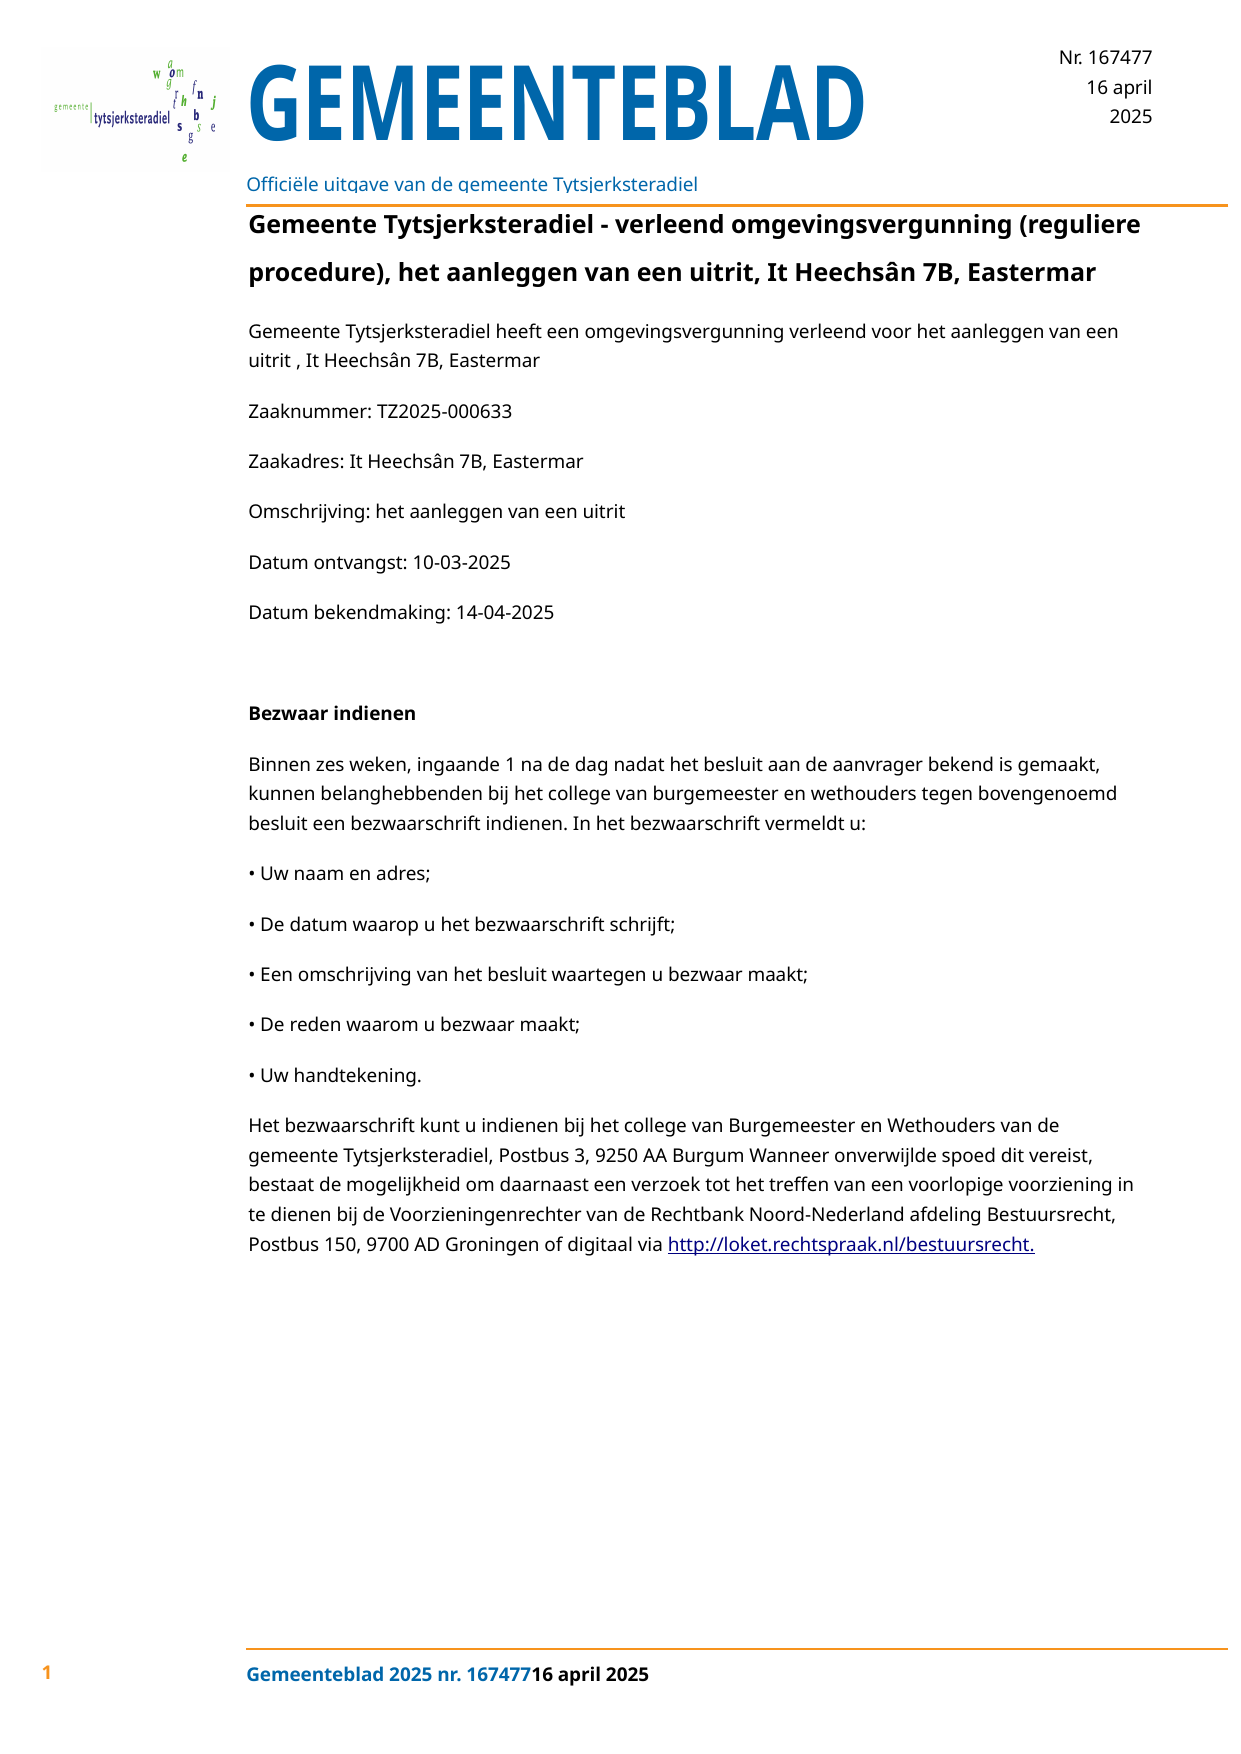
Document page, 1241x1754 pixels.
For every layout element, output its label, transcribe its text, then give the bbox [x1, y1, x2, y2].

text • Uw handtekening. [248, 1062, 1152, 1088]
picture [41, 47, 231, 172]
text Binnen zes weken, ingaande 1 na de dag nadat het besluit aan de aanvrager bekend is gemaakt, kunnen belanghebbenden bij het college van burgemeester en wethouders tegen bovengenoemd besluit een bezwaarschrift indienen. In het bezwaarschrift vermeldt u: [248, 751, 1152, 836]
text • Uw naam en adres; [248, 860, 1152, 886]
text • Een omschrijving van het besluit waartegen u bezwaar maakt; [248, 961, 1152, 987]
text Zaaknummer: TZ2025-000633 [248, 398, 1152, 424]
text • De reden waarom u bezwaar maakt; [248, 1012, 1152, 1037]
text Zaakadres: It Heechsân 7B, Eastermar [248, 448, 1152, 474]
text Gemeente Tytsjerksteradiel - verleend omgevingsvergunning (reguliere procedure), het aanleggen van een uitrit, It Heechsân 7B, Eastermar [248, 207, 1152, 288]
text • De datum waarop u het bezwaarschrift schrijft; [248, 911, 1152, 937]
text Gemeente Tytsjerksteradiel heeft een omgevingsvergunning verleend voor het aanleggen van een uitrit , It Heechsân 7B, Eastermar [248, 318, 1152, 373]
text Het bezwaarschrift kunt u indienen bij het college van Burgemeester en Wethouders van de gemeente Tytsjerksteradiel, Postbus 3, 9250 AA Burgum Wanneer onverwijlde spoed dit vereist, bestaat de mogelijkheid om daarnaast een verzoek tot het treffen van een voorlopige voorziening in te dienen bij de Voorzieningenrechter van de Rechtbank Noord-Nederland afdeling Bestuursrecht, Postbus 150, 9700 AD Groningen of digitaal via http://loket.rechtspraak.nl/bestuursrecht. [248, 1112, 1152, 1257]
text Bezwaar indienen [248, 700, 1152, 726]
text Datum bekendmaking: 14-04-2025 [248, 599, 1152, 625]
text Omschrijving: het aanleggen van een uitrit [248, 499, 1152, 524]
text Datum ontvangst: 10-03-2025 [248, 549, 1152, 575]
